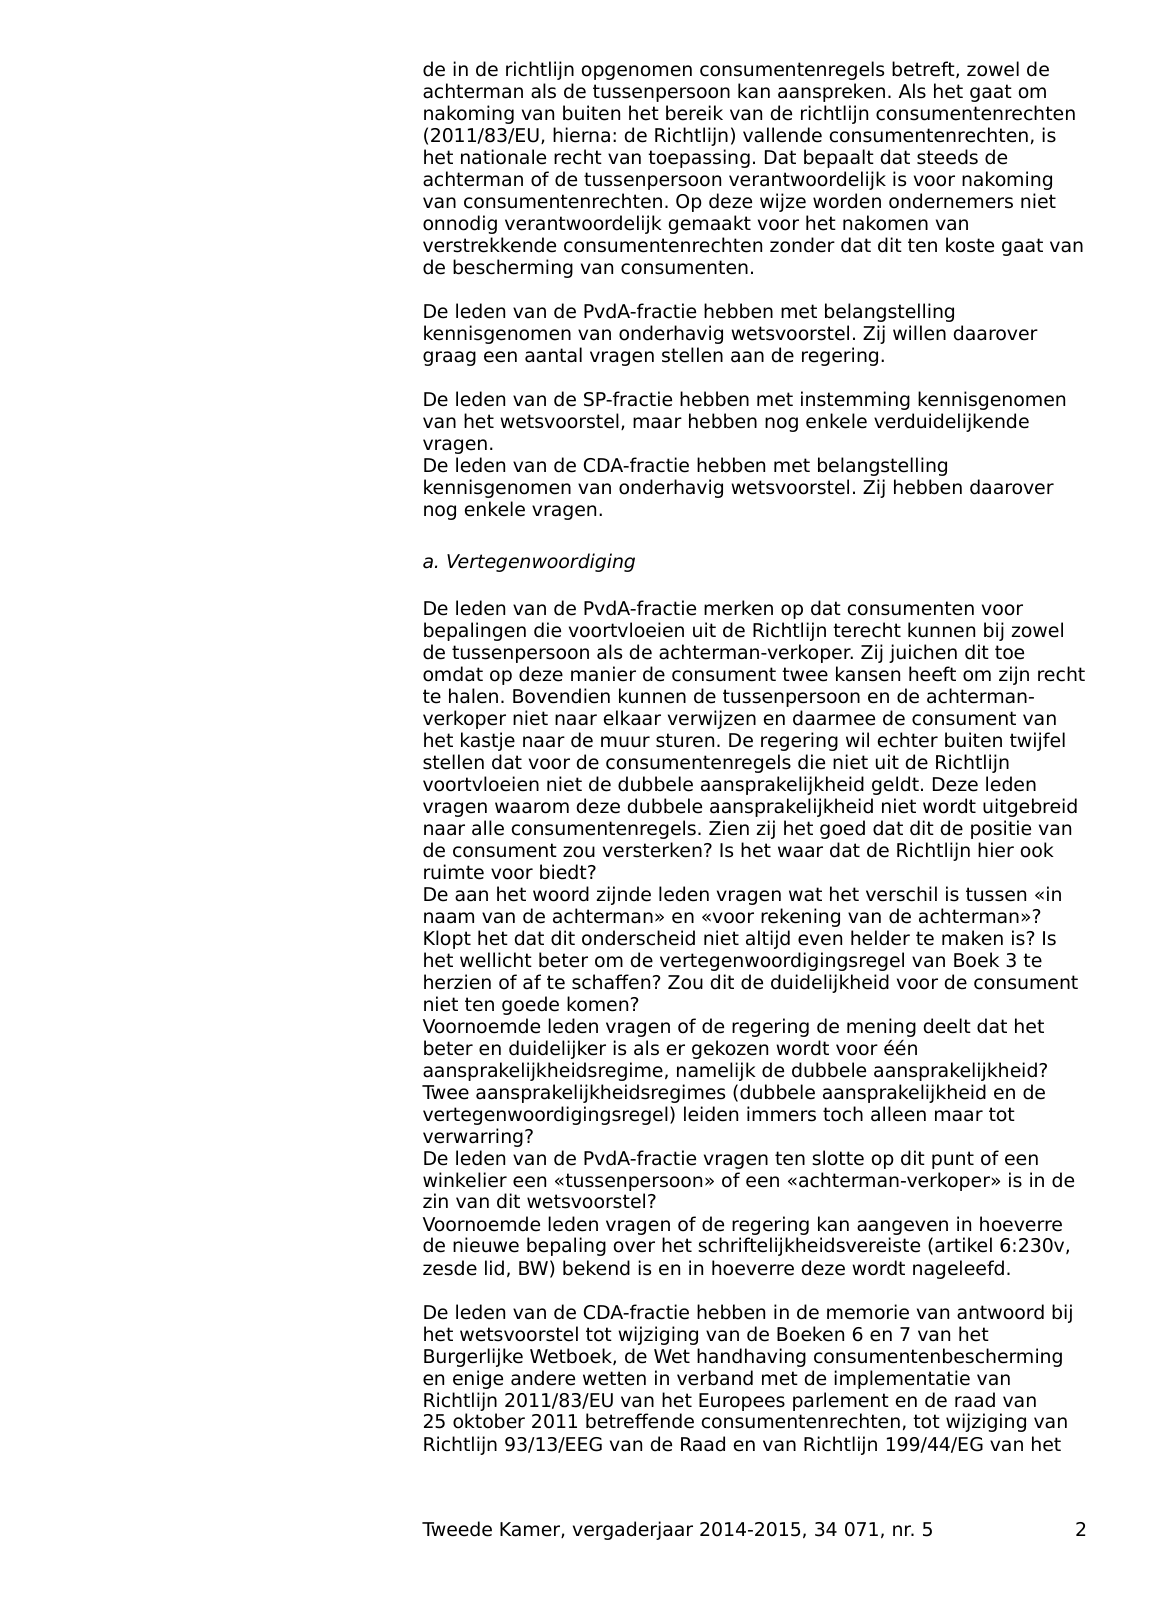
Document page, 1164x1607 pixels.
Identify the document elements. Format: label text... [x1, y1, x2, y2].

text De leden van de PvdA-fractie hebben met belangstelling kennisgenomen van onderhavig wetsvoorstel. Zij willen daarover graag een aantal vragen stellen aan de regering. [422, 301, 1087, 367]
text de in de richtlijn opgenomen consumentenregels betreft, zowel de achterman als de tussenpersoon kan aanspreken. Als het gaat om nakoming van buiten het bereik van de richtlijn consumentenrechten (2011/83/EU, hierna: de Richtlijn) vallende consumentenrechten, is het nationale recht van toepassing. Dat bepaalt dat steeds de achterman of de tussenpersoon verantwoordelijk is voor nakoming van consumentenrechten. Op deze wijze worden ondernemers niet onnodig verantwoordelijk gemaakt voor het nakomen van verstrekkende consumentenrechten zonder dat dit ten koste gaat van de bescherming van consumenten. [422, 59, 1087, 279]
text De leden van de CDA-fractie hebben in de memorie van antwoord bij het wetsvoorstel tot wijziging van de Boeken 6 en 7 van het Burgerlijke Wetboek, de Wet handhaving consumentenbescherming en enige andere wetten in verband met de implementatie van Richtlijn 2011/83/EU van het Europees parlement en de raad van 25 oktober 2011 betreffende consumentenrechten, tot wijziging van Richtlijn 93/13/EEG van de Raad en van Richtlijn 199/44/EG van het [422, 1302, 1087, 1455]
text De leden van de CDA-fractie hebben met belangstelling kennisgenomen van onderhavig wetsvoorstel. Zij hebben daarover nog enkele vragen. [422, 455, 1087, 521]
text Voornoemde leden vragen of de regering kan aangeven in hoeverre de nieuwe bepaling over het schriftelijkheidsvereiste (artikel 6:230v, zesde lid, BW) bekend is en in hoeverre deze wordt nageleefd. [422, 1213, 1087, 1279]
subtitle a. Vertegenwoordiging [422, 551, 1087, 573]
text De aan het woord zijnde leden vragen wat het verschil is tussen «in naam van de achterman» en «voor rekening van de achterman»? Klopt het dat dit onderscheid niet altijd even helder te maken is? Is het wellicht beter om de vertegenwoordigingsregel van Boek 3 te herzien of af te schaffen? Zou dit de duidelijkheid voor de consument niet ten goede komen? [422, 884, 1087, 1016]
text De leden van de SP-fractie hebben met instemming kennisgenomen van het wetsvoorstel, maar hebben nog enkele verduidelijkende vragen. [422, 389, 1087, 455]
text De leden van de PvdA-fractie vragen ten slotte op dit punt of een winkelier een «tussenpersoon» of een «achterman-verkoper» is in de zin van dit wetsvoorstel? [422, 1147, 1087, 1213]
text Voornoemde leden vragen of de regering de mening deelt dat het beter en duidelijker is als er gekozen wordt voor één aansprakelijkheidsregime, namelijk de dubbele aansprakelijkheid? Twee aansprakelijkheidsregimes (dubbele aansprakelijkheid en de vertegenwoordigingsregel) leiden immers toch alleen maar tot verwarring? [422, 1016, 1087, 1147]
text De leden van de PvdA-fractie merken op dat consumenten voor bepalingen die voortvloeien uit de Richtlijn terecht kunnen bij zowel de tussenpersoon als de achterman-verkoper. Zij juichen dit toe omdat op deze manier de consument twee kansen heeft om zijn recht te halen. Bovendien kunnen de tussenpersoon en de achterman-verkoper niet naar elkaar verwijzen en daarmee de consument van het kastje naar de muur sturen. De regering wil echter buiten twijfel stellen dat voor de consumentenregels die niet uit de Richtlijn voortvloeien niet de dubbele aansprakelijkheid geldt. Deze leden vragen waarom deze dubbele aansprakelijkheid niet wordt uitgebreid naar alle consumentenregels. Zien zij het goed dat dit de positie van de consument zou versterken? Is het waar dat de Richtlijn hier ook ruimte voor biedt? [422, 598, 1087, 884]
